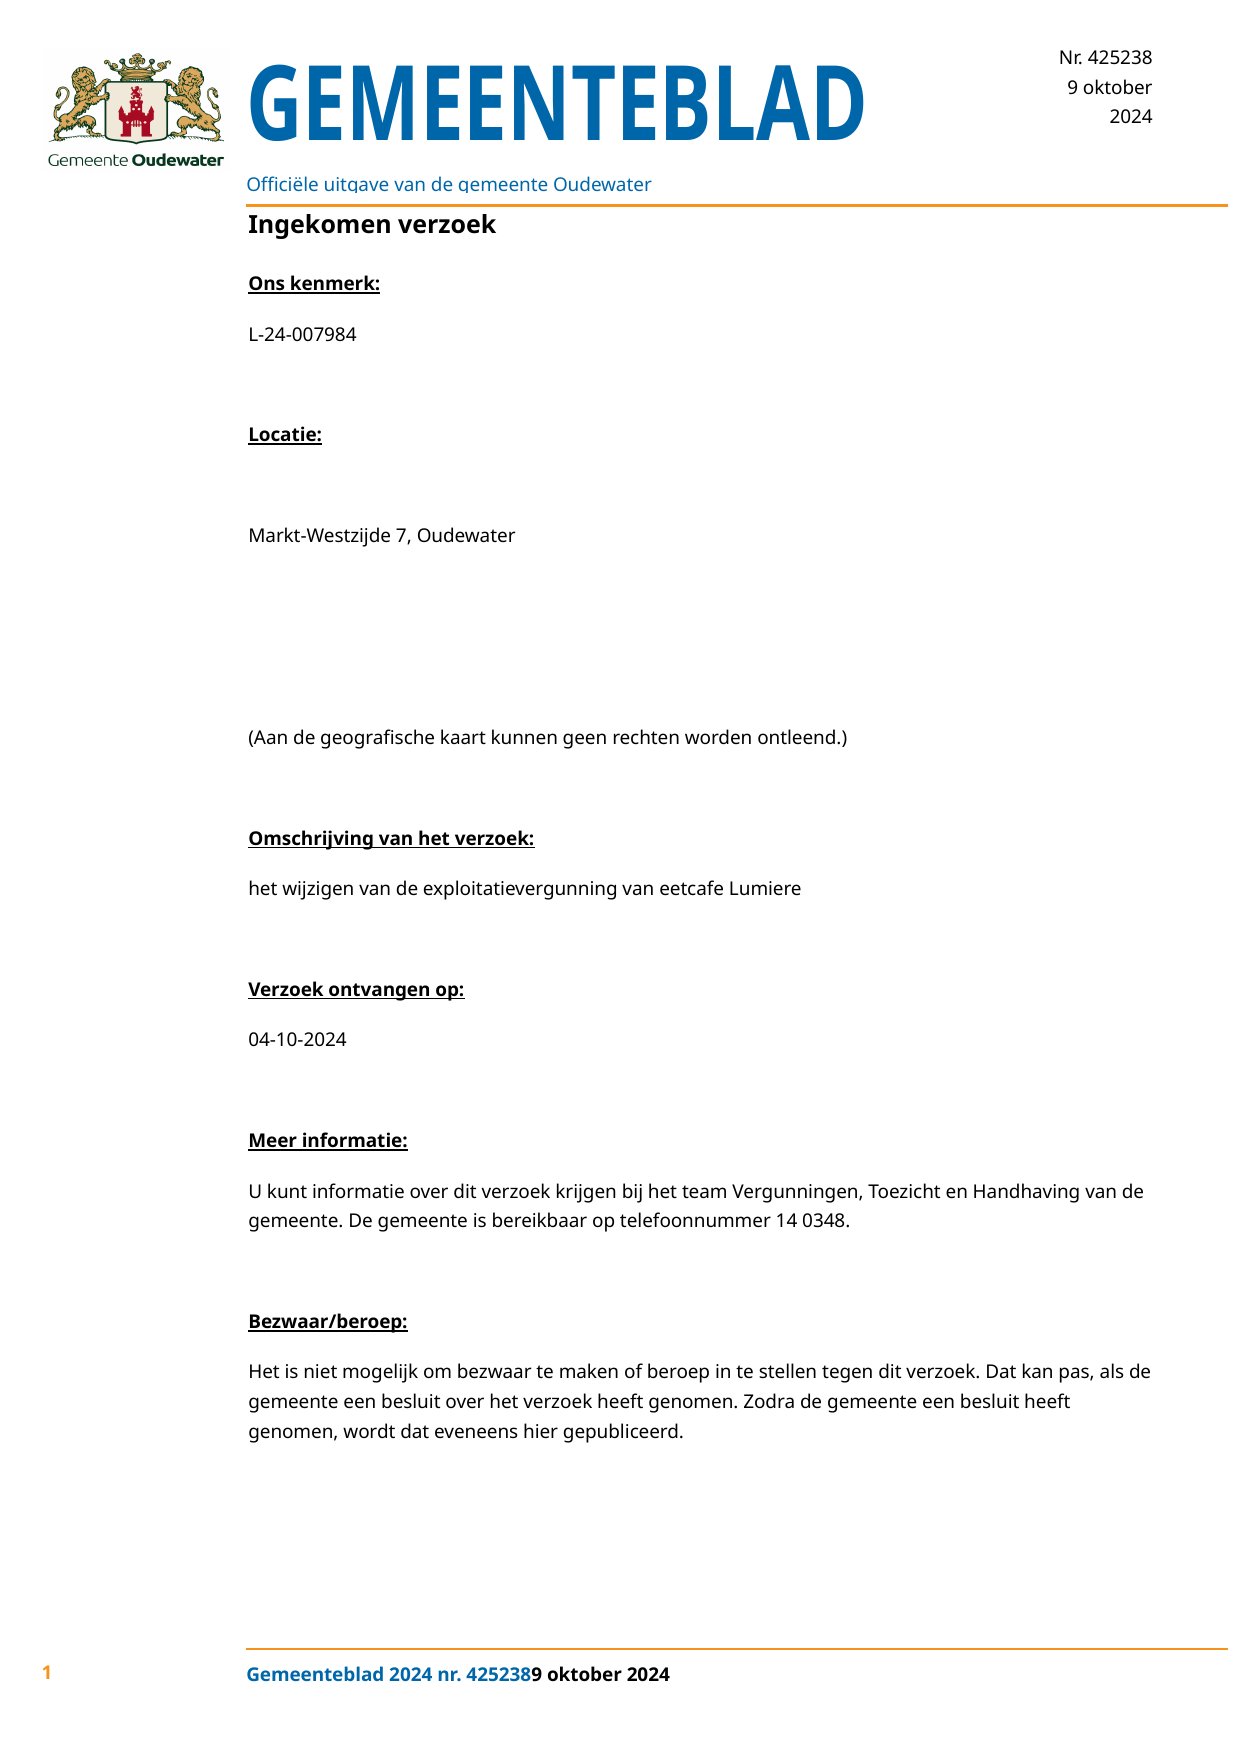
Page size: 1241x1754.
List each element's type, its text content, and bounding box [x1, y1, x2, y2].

text 04-10-2024 [248, 1027, 1152, 1052]
text het wijzigen van de exploitatievergunning van eetcafe Lumiere [248, 875, 1152, 901]
text Ingekomen verzoek [248, 207, 1152, 241]
text Verzoek ontvangen op: [248, 976, 1152, 1002]
text Meer informatie: [248, 1127, 1152, 1153]
text (Aan de geografische kaart kunnen geen rechten worden ontleend.) [248, 724, 1152, 750]
text U kunt informatie over dit verzoek krijgen bij het team Vergunningen, Toezicht en Handhaving van de gemeente. De gemeente is bereikbaar op telefoonnummer 14 0348. [248, 1178, 1152, 1233]
text Het is niet mogelijk om bezwaar te maken of beroep in te stellen tegen dit verzoek. Dat kan pas, als de gemeente een besluit over het verzoek heeft genomen. Zodra de gemeente een besluit heeft genomen, wordt dat eveneens hier gepubliceerd. [248, 1359, 1152, 1443]
text Markt-Westzijde 7, Oudewater [248, 522, 1152, 548]
picture [41, 47, 231, 172]
text Ons kenmerk: [248, 270, 1152, 296]
text L-24-007984 [248, 321, 1152, 346]
text Omschrijving van het verzoek: [248, 825, 1152, 851]
text Bezwaar/beroep: [248, 1308, 1152, 1334]
text Locatie: [248, 422, 1152, 447]
